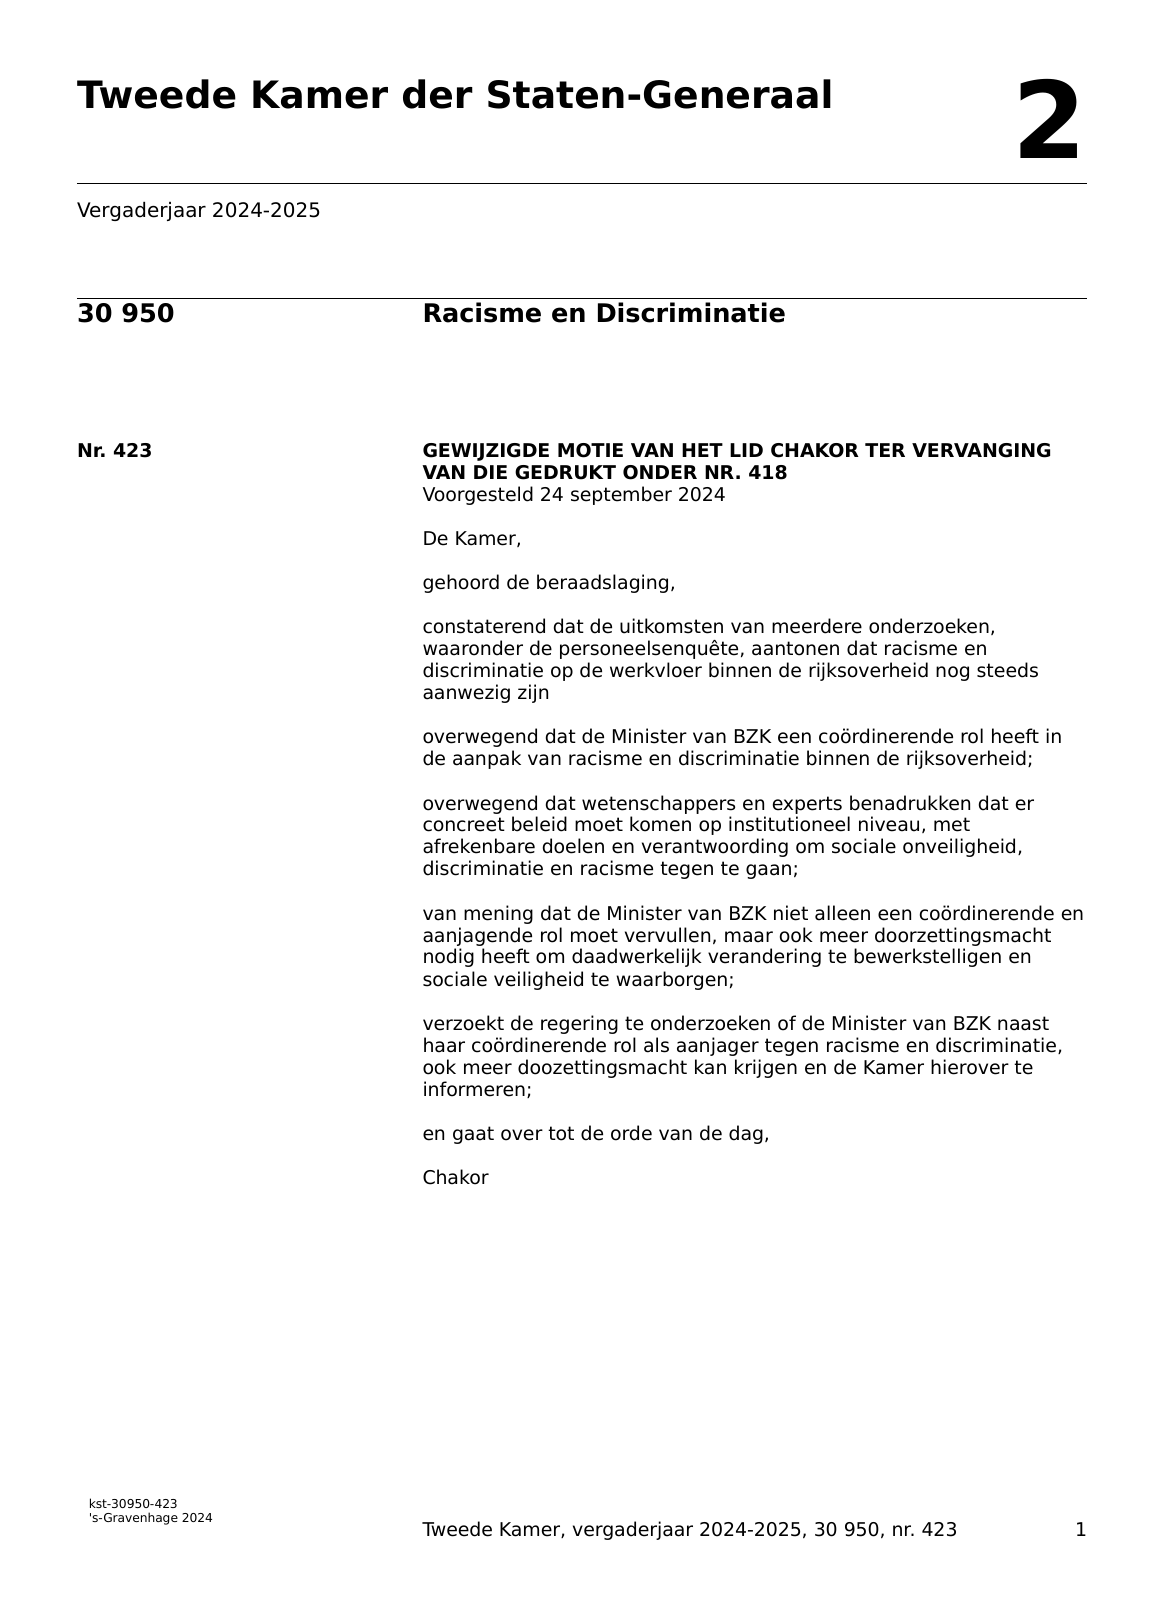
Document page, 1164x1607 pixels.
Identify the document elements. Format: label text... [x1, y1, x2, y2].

table_cell Vergaderjaar 2024-2025 [77, 184, 1087, 298]
text verzoekt de regering te onderzoeken of de Minister van BZK naast haar coördinerende rol als aanjager tegen racisme en discriminatie, ook meer doozettingsmacht kan krijgen en de Kamer hierover te informeren; [422, 1013, 1087, 1101]
text overwegend dat de Minister van BZK een coördinerende rol heeft in de aanpak van racisme en discriminatie binnen de rijksoverheid; [422, 726, 1087, 770]
text Chakor [422, 1167, 1087, 1189]
text overwegend dat wetenschappers en experts benadrukken dat er concreet beleid moet komen op institutioneel niveau, met afrekenbare doelen en verantwoording om sociale onveiligheid, discriminatie en racisme tegen te gaan; [422, 792, 1087, 880]
subtitle Nr. 423 GEWIJZIGDE MOTIE VAN HET LID CHAKOR TER VERVANGING VAN DIE GEDRUKT ONDER NR. 418 [77, 440, 1087, 484]
text van mening dat de Minister van BZK niet alleen een coördinerende en aanjagende rol moet vervullen, maar ook meer doorzettingsmacht nodig heeft om daadwerkelijk verandering te bewerkstelligen en sociale veiligheid te waarborgen; [422, 902, 1087, 990]
text constaterend dat de uitkomsten van meerdere onderzoeken, waaronder de personeelsenquête, aantonen dat racisme en discriminatie op de werkvloer binnen de rijksoverheid nog steeds aanwezig zijn [422, 616, 1087, 704]
subtitle 30 950 Racisme en Discriminatie [77, 299, 1087, 329]
text en gaat over tot de orde van de dag, [422, 1123, 1087, 1145]
table_header Tweede Kamer der Staten-Generaal [77, 59, 886, 183]
text kst-30950-423 [88, 1497, 323, 1511]
text gehoord de beraadslaging, [422, 572, 1087, 594]
text 's-Gravenhage 2024 [88, 1511, 323, 1525]
text Voorgesteld 24 september 2024 [422, 484, 1087, 506]
text De Kamer, [422, 528, 1087, 550]
table_header 2 [886, 59, 1087, 183]
